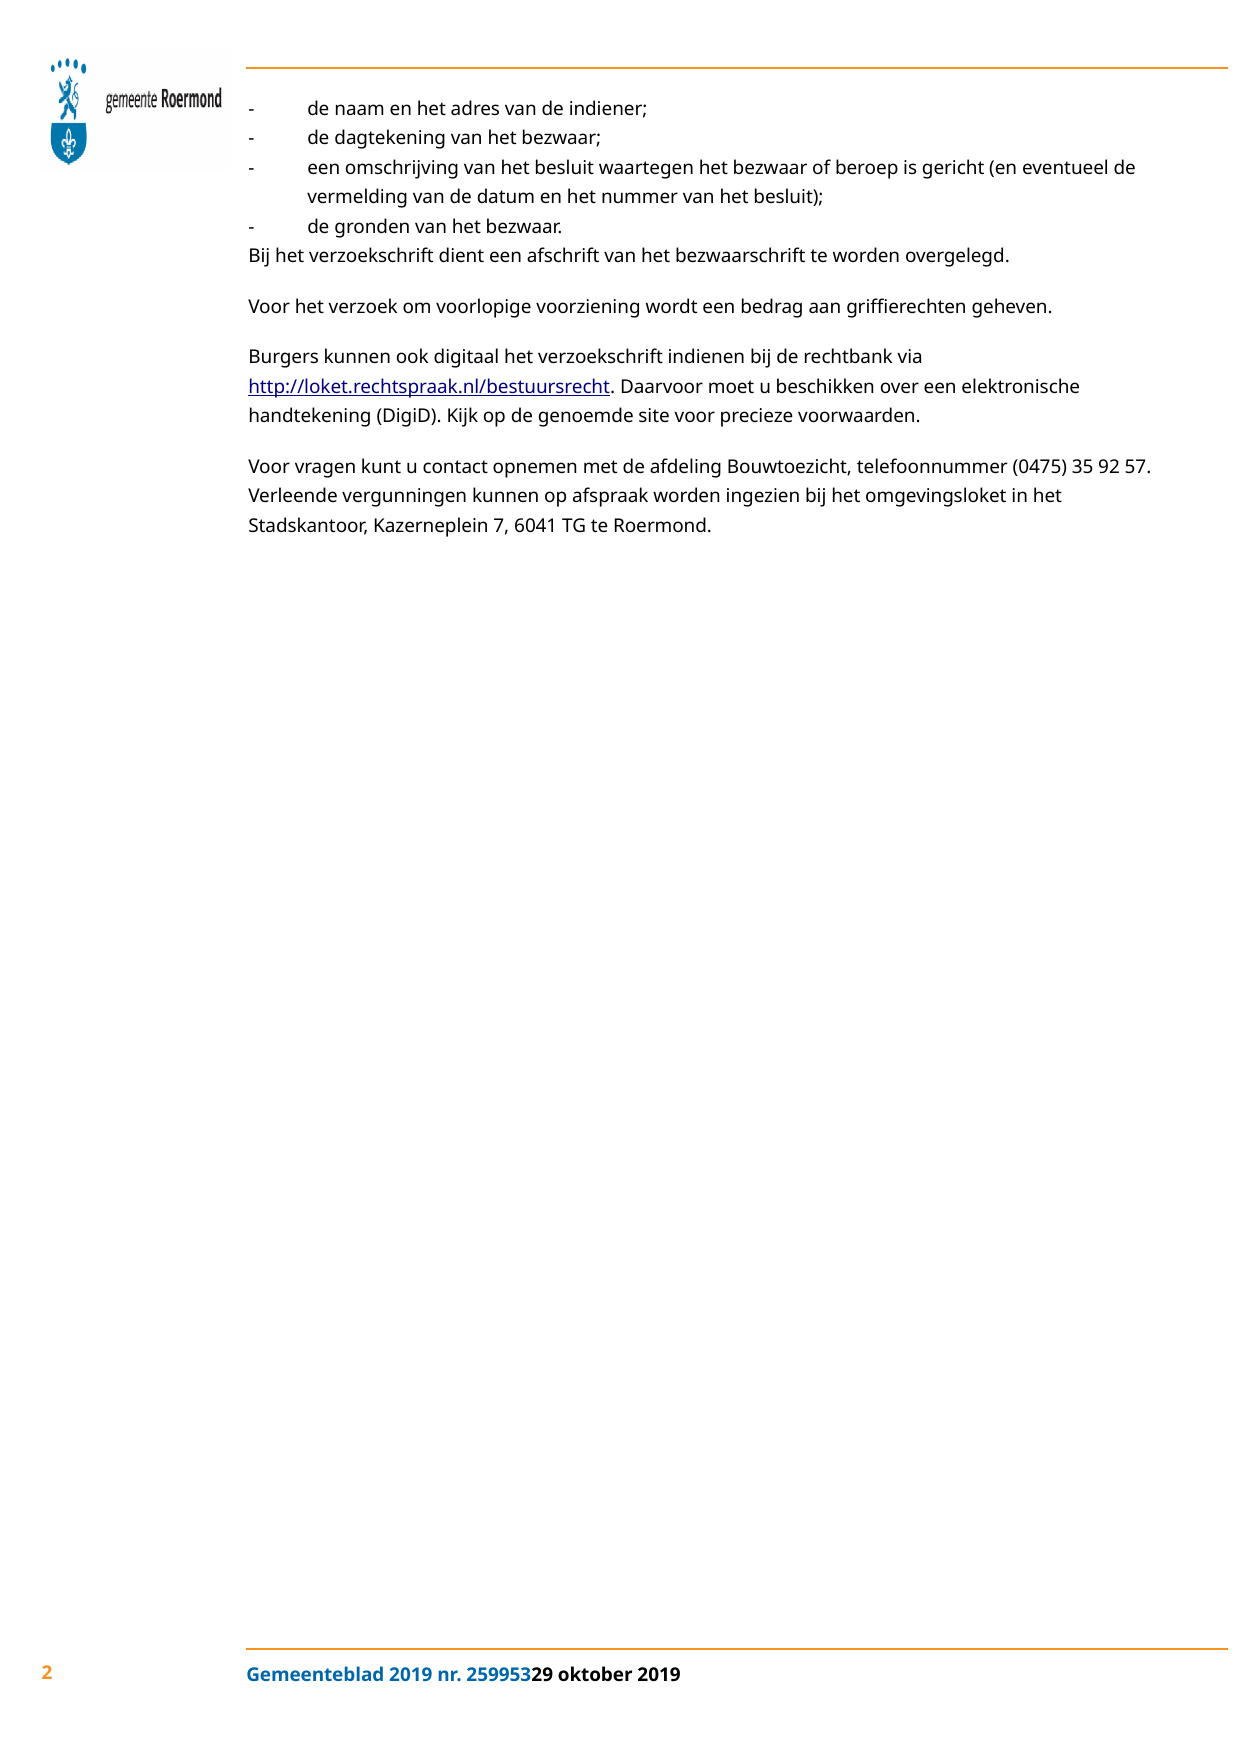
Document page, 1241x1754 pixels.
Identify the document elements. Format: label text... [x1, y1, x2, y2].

text Voor vragen kunt u contact opnemen met de afdeling Bouwtoezicht, telefoonnummer (0475) 35 92 57. Verleende vergunningen kunnen op afspraak worden ingezien bij het omgevingsloket in het Stadskantoor, Kazerneplein 7, 6041 TG te Roermond. [248, 453, 1152, 538]
list de naam en het adres van de indiener; [248, 95, 1152, 121]
text Burgers kunnen ook digitaal het verzoekschrift indienen bij de rechtbank via http://loket.rechtspraak.nl/bestuursrecht. Daarvoor moet u beschikken over een elektronische handtekening (DigiD). Kijk op de genoemde site voor precieze voorwaarden. [248, 343, 1152, 428]
text Bij het verzoekschrift dient een afschrift van het bezwaarschrift te worden overgelegd. [248, 243, 1152, 268]
list de gronden van het bezwaar. [248, 213, 1152, 239]
picture [41, 47, 231, 172]
list de dagtekening van het bezwaar; [248, 124, 1152, 150]
list een omschrijving van het besluit waartegen het bezwaar of beroep is gericht (en eventueel de vermelding van de datum en het nummer van het besluit); [248, 154, 1152, 209]
text Voor het verzoek om voorlopige voorziening wordt een bedrag aan griffierechten geheven. [248, 293, 1152, 319]
